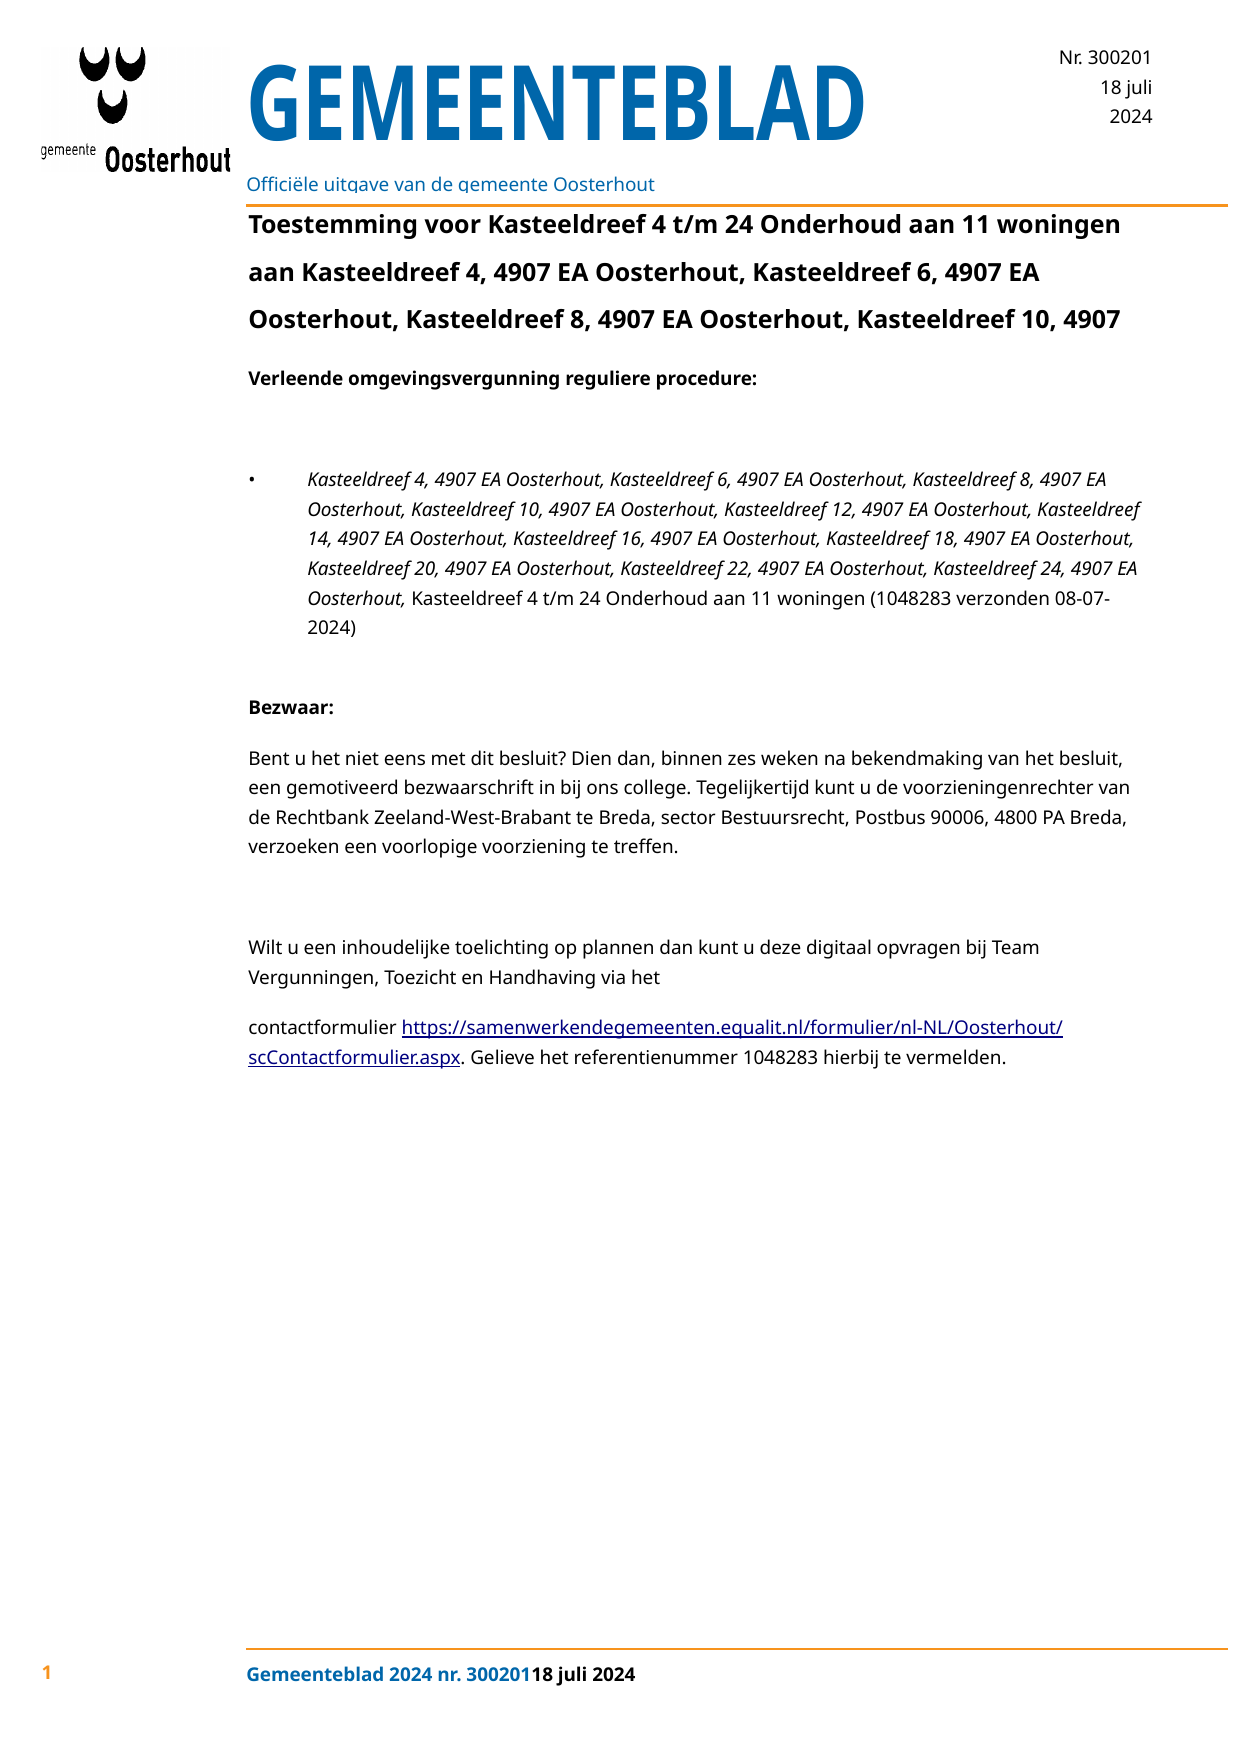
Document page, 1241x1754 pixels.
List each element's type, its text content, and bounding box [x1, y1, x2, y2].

text Bezwaar: [248, 694, 1152, 720]
text Toestemming voor Kasteeldreef 4 t/m 24 Onderhoud aan 11 woningen aan Kasteeldreef 4, 4907 EA Oosterhout, Kasteeldreef 6, 4907 EA Oosterhout, Kasteeldreef 8, 4907 EA Oosterhout, Kasteeldreef 10, 4907 [248, 207, 1152, 336]
picture [41, 47, 231, 172]
text Wilt u een inhoudelijke toelichting op plannen dan kunt u deze digitaal opvragen bij Team Vergunningen, Toezicht en Handhaving via het [248, 934, 1152, 989]
text Verleende omgevingsvergunning reguliere procedure: [248, 366, 1152, 391]
text Bent u het niet eens met dit besluit? Dien dan, binnen zes weken na bekendmaking van het besluit, een gemotiveerd bezwaarschrift in bij ons college. Tegelijkertijd kunt u de voorzieningenrechter van de Rechtbank Zeeland-West-Brabant te Breda, sector Bestuursrecht, Postbus 90006, 4800 PA Breda, verzoeken een voorlopige voorziening te treffen. [248, 745, 1152, 859]
list Kasteeldreef 4, 4907 EA Oosterhout, Kasteeldreef 6, 4907 EA Oosterhout, Kasteeldreef 8, 4907 EA Oosterhout, Kasteeldreef 10, 4907 EA Oosterhout, Kasteeldreef 12, 4907 EA Oosterhout, Kasteeldreef 14, 4907 EA Oosterhout, Kasteeldreef 16, 4907 EA Oosterhout, Kasteeldreef 18, 4907 EA Oosterhout, Kasteeldreef 20, 4907 EA Oosterhout, Kasteeldreef 22, 4907 EA Oosterhout, Kasteeldreef 24, 4907 EA Oosterhout, Kasteeldreef 4 t/m 24 Onderhoud aan 11 woningen (1048283 verzonden 08-07-2024) [248, 466, 1152, 640]
text contactformulier https://samenwerkendegemeenten.equalit.nl/formulier/nl-NL/Oosterhout/scContactformulier.aspx. Gelieve het referentienummer 1048283 hierbij te vermelden. [248, 1014, 1152, 1069]
